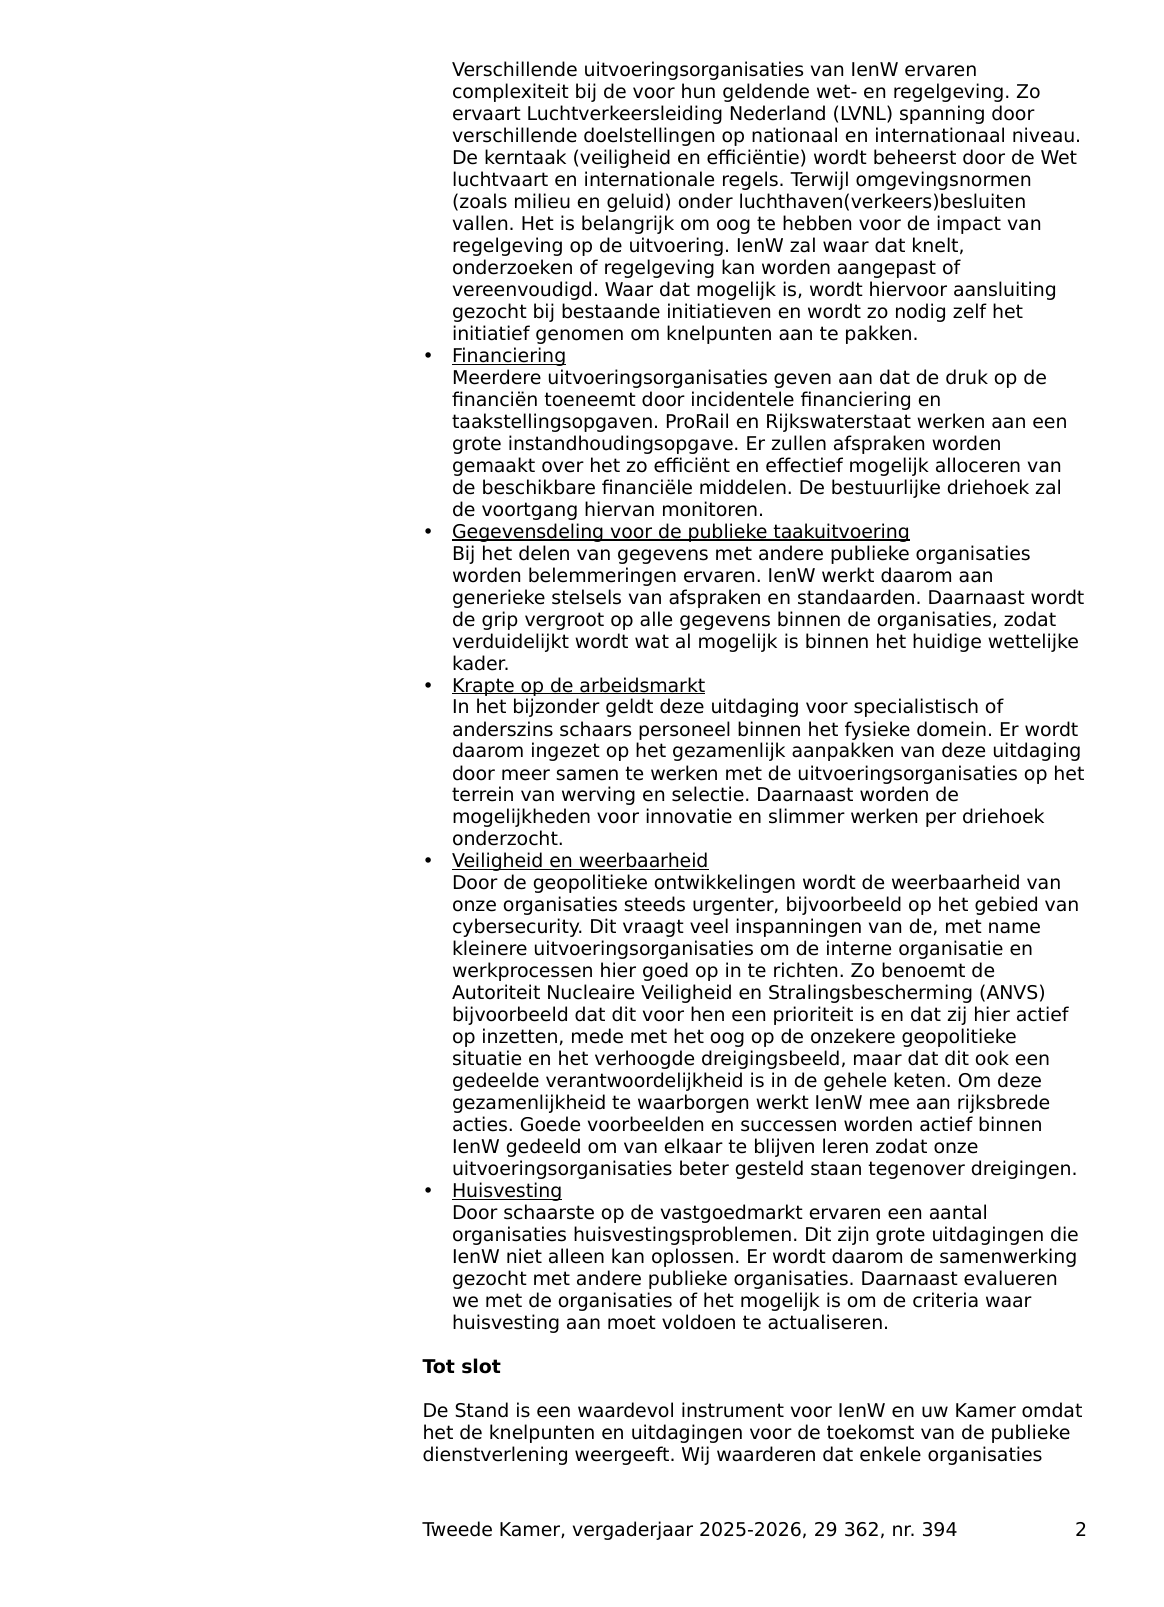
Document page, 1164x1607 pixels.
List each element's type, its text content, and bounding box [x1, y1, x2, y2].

text Meerdere uitvoeringsorganisaties geven aan dat de druk op de financiën toeneemt door incidentele financiering en taakstellingsopgaven. ProRail en Rijkswaterstaat werken aan een grote instandhoudingsopgave. Er zullen afspraken worden gemaakt over het zo efficiënt en effectief mogelijk alloceren van de beschikbare financiële middelen. De bestuurlijke driehoek zal de voortgang hiervan monitoren. [452, 367, 1087, 521]
text • Gegevensdeling voor de publieke taakuitvoering [422, 521, 1087, 543]
text • Financiering [422, 345, 1087, 367]
text Door de geopolitieke ontwikkelingen wordt de weerbaarheid van onze organisaties steeds urgenter, bijvoorbeeld op het gebied van cybersecurity. Dit vraagt veel inspanningen van de, met name kleinere uitvoeringsorganisaties om de interne organisatie en werkprocessen hier goed op in te richten. Zo benoemt de Autoriteit Nucleaire Veiligheid en Stralingsbescherming (ANVS) bijvoorbeeld dat dit voor hen een prioriteit is en dat zij hier actief op inzetten, mede met het oog op de onzekere geopolitieke situatie en het verhoogde dreigingsbeeld, maar dat dit ook een gedeelde verantwoordelijkheid is in de gehele keten. Om deze gezamenlijkheid te waarborgen werkt IenW mee aan rijksbrede acties. Goede voorbeelden en successen worden actief binnen IenW gedeeld om van elkaar te blijven leren zodat onze uitvoeringsorganisaties beter gesteld staan tegenover dreigingen. [452, 872, 1087, 1180]
text • Krapte op de arbeidsmarkt [422, 674, 1087, 696]
text Door schaarste op de vastgoedmarkt ervaren een aantal organisaties huisvestingsproblemen. Dit zijn grote uitdagingen die IenW niet alleen kan oplossen. Er wordt daarom de samenwerking gezocht met andere publieke organisaties. Daarnaast evalueren we met de organisaties of het mogelijk is om de criteria waar huisvesting aan moet voldoen te actualiseren. [452, 1202, 1087, 1334]
text Bij het delen van gegevens met andere publieke organisaties worden belemmeringen ervaren. IenW werkt daarom aan generieke stelsels van afspraken en standaarden. Daarnaast wordt de grip vergroot op alle gegevens binnen de organisaties, zodat verduidelijkt wordt wat al mogelijk is binnen het huidige wettelijke kader. [452, 543, 1087, 674]
text In het bijzonder geldt deze uitdaging voor specialistisch of anderszins schaars personeel binnen het fysieke domein. Er wordt daarom ingezet op het gezamenlijk aanpakken van deze uitdaging door meer samen te werken met de uitvoeringsorganisaties op het terrein van werving en selectie. Daarnaast worden de mogelijkheden voor innovatie en slimmer werken per driehoek onderzocht. [452, 696, 1087, 850]
subtitle Tot slot [422, 1356, 1087, 1378]
text • Veiligheid en weerbaarheid [422, 850, 1087, 872]
text Verschillende uitvoeringsorganisaties van IenW ervaren complexiteit bij de voor hun geldende wet- en regelgeving. Zo ervaart Luchtverkeersleiding Nederland (LVNL) spanning door verschillende doelstellingen op nationaal en internationaal niveau. De kerntaak (veiligheid en efficiëntie) wordt beheerst door de Wet luchtvaart en internationale regels. Terwijl omgevingsnormen (zoals milieu en geluid) onder luchthaven(verkeers)besluiten vallen. Het is belangrijk om oog te hebben voor de impact van regelgeving op de uitvoering. IenW zal waar dat knelt, onderzoeken of regelgeving kan worden aangepast of vereenvoudigd. Waar dat mogelijk is, wordt hiervoor aansluiting gezocht bij bestaande initiatieven en wordt zo nodig zelf het initiatief genomen om knelpunten aan te pakken. [452, 59, 1087, 345]
text • Huisvesting [422, 1180, 1087, 1202]
text De Stand is een waardevol instrument voor IenW en uw Kamer omdat het de knelpunten en uitdagingen voor de toekomst van de publieke dienstverlening weergeeft. Wij waarderen dat enkele organisaties [422, 1400, 1087, 1466]
